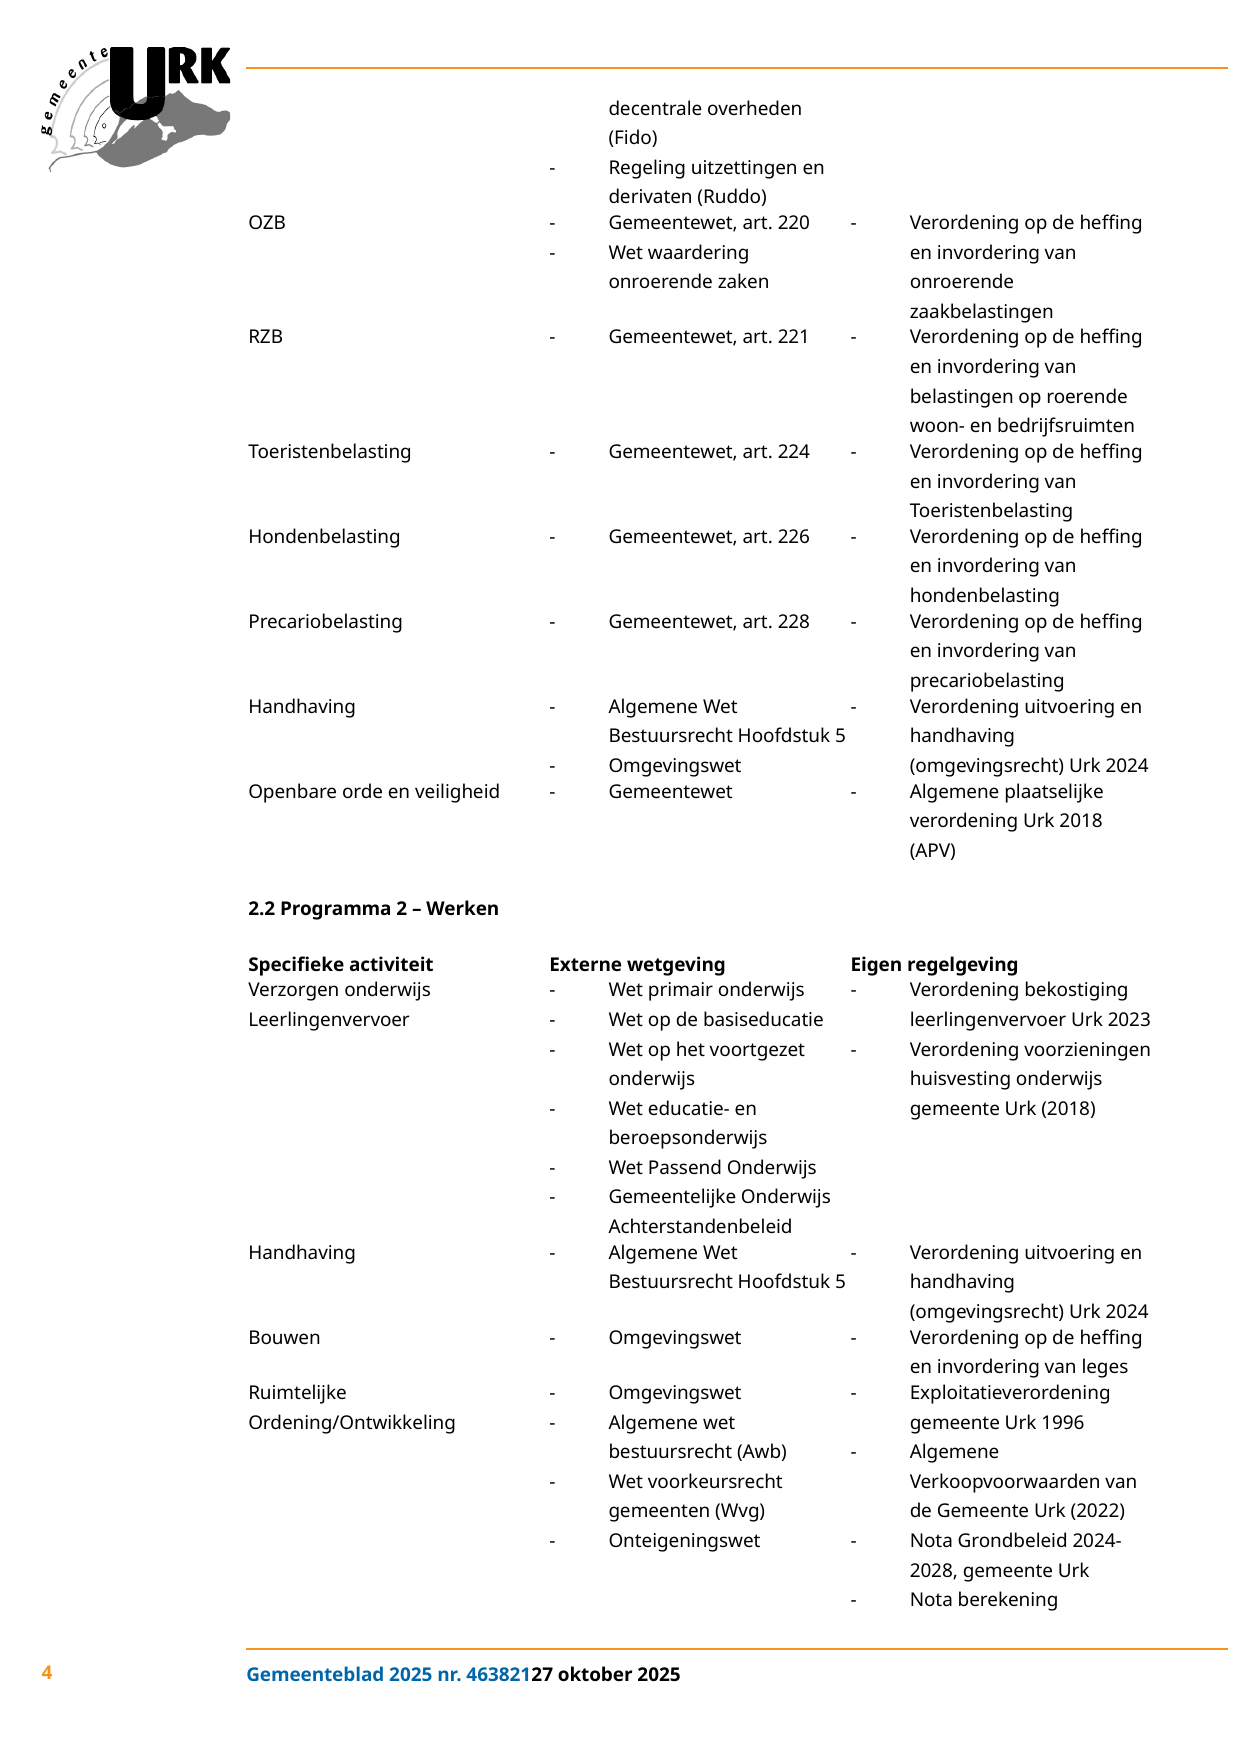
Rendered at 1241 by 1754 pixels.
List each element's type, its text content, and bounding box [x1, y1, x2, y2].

table_cell Verordening bekostiging leerlingenvervoer Urk 2023 Verordening voorzieningen huisvesting onderwijs gemeente Urk (2018) [850, 977, 1152, 1239]
table_cell Wet primair onderwijs Wet op de basiseducatie Wet op het voortgezet onderwijs Wet educatie- en beroepsonderwijs Wet Passend Onderwijs Gemeentelijke Onderwijs Achterstandenbeleid [549, 977, 850, 1239]
table_cell Verordening op de heffing en invordering van onroerende zaakbelastingen [850, 209, 1152, 324]
table_cell OZB [248, 209, 549, 324]
table_cell Ruimtelijke Ordening/Ontwikkeling [248, 1379, 549, 1612]
table_cell Verordening op de heffing en invordering van hondenbelasting [850, 523, 1152, 608]
table_cell Omgevingswet [549, 1324, 850, 1379]
table_cell Gemeentewet, art. 226 [549, 523, 850, 608]
table_cell decentrale overheden (Fido) Regeling uitzettingen en derivaten (Ruddo) [549, 95, 850, 209]
table_cell Handhaving [248, 693, 549, 778]
table_cell Verordening op de heffing en invordering van precariobelasting [850, 608, 1152, 693]
table_header Specifieke activiteit [248, 951, 549, 977]
table_cell Algemene plaatselijke verordening Urk 2018 (APV) [850, 778, 1152, 863]
table_cell Verordening op de heffing en invordering van Toeristenbelasting [850, 438, 1152, 523]
table_cell [248, 95, 549, 209]
table_cell Openbare orde en veiligheid [248, 778, 549, 863]
table_cell Bouwen [248, 1324, 549, 1379]
table_cell Gemeentewet, art. 224 [549, 438, 850, 523]
table_cell Gemeentewet [549, 778, 850, 863]
table_cell Precariobelasting [248, 608, 549, 693]
table_cell Gemeentewet, art. 228 [549, 608, 850, 693]
table_cell Verordening op de heffing en invordering van leges [850, 1324, 1152, 1379]
table_cell Algemene Wet Bestuursrecht Hoofdstuk 5 Omgevingswet [549, 693, 850, 778]
picture [41, 47, 231, 172]
table_header Externe wetgeving [549, 951, 850, 977]
table_cell Verordening uitvoering en handhaving (omgevingsrecht) Urk 2024 [850, 1239, 1152, 1324]
table_cell Algemene Wet Bestuursrecht Hoofdstuk 5 [549, 1239, 850, 1324]
table_cell Omgevingswet Algemene wet bestuursrecht (Awb) Wet voorkeursrecht gemeenten (Wvg) Onteigeningswet [549, 1379, 850, 1612]
table_cell Gemeentewet, art. 220 Wet waardering onroerende zaken [549, 209, 850, 324]
table_header Eigen regelgeving [850, 951, 1152, 977]
table_cell Verordening uitvoering en handhaving (omgevingsrecht) Urk 2024 [850, 693, 1152, 778]
table_cell Gemeentewet, art. 221 [549, 324, 850, 438]
table_cell Toeristenbelasting [248, 438, 549, 523]
table_cell Handhaving [248, 1239, 549, 1324]
table_cell RZB [248, 324, 549, 438]
table_cell [850, 95, 1152, 209]
table_cell Verordening op de heffing en invordering van belastingen op roerende woon- en bedrijfsruimten [850, 324, 1152, 438]
table_cell Verzorgen onderwijs Leerlingenvervoer [248, 977, 549, 1239]
table_cell Hondenbelasting [248, 523, 549, 608]
text 2.2 Programma 2 – Werken [248, 896, 1152, 921]
table_cell Exploitatieverordening gemeente Urk 1996 Algemene Verkoopvoorwaarden van de Gemeente Urk (2022) Nota Grondbeleid 2024-2028, gemeente Urk Nota berekening [850, 1379, 1152, 1612]
